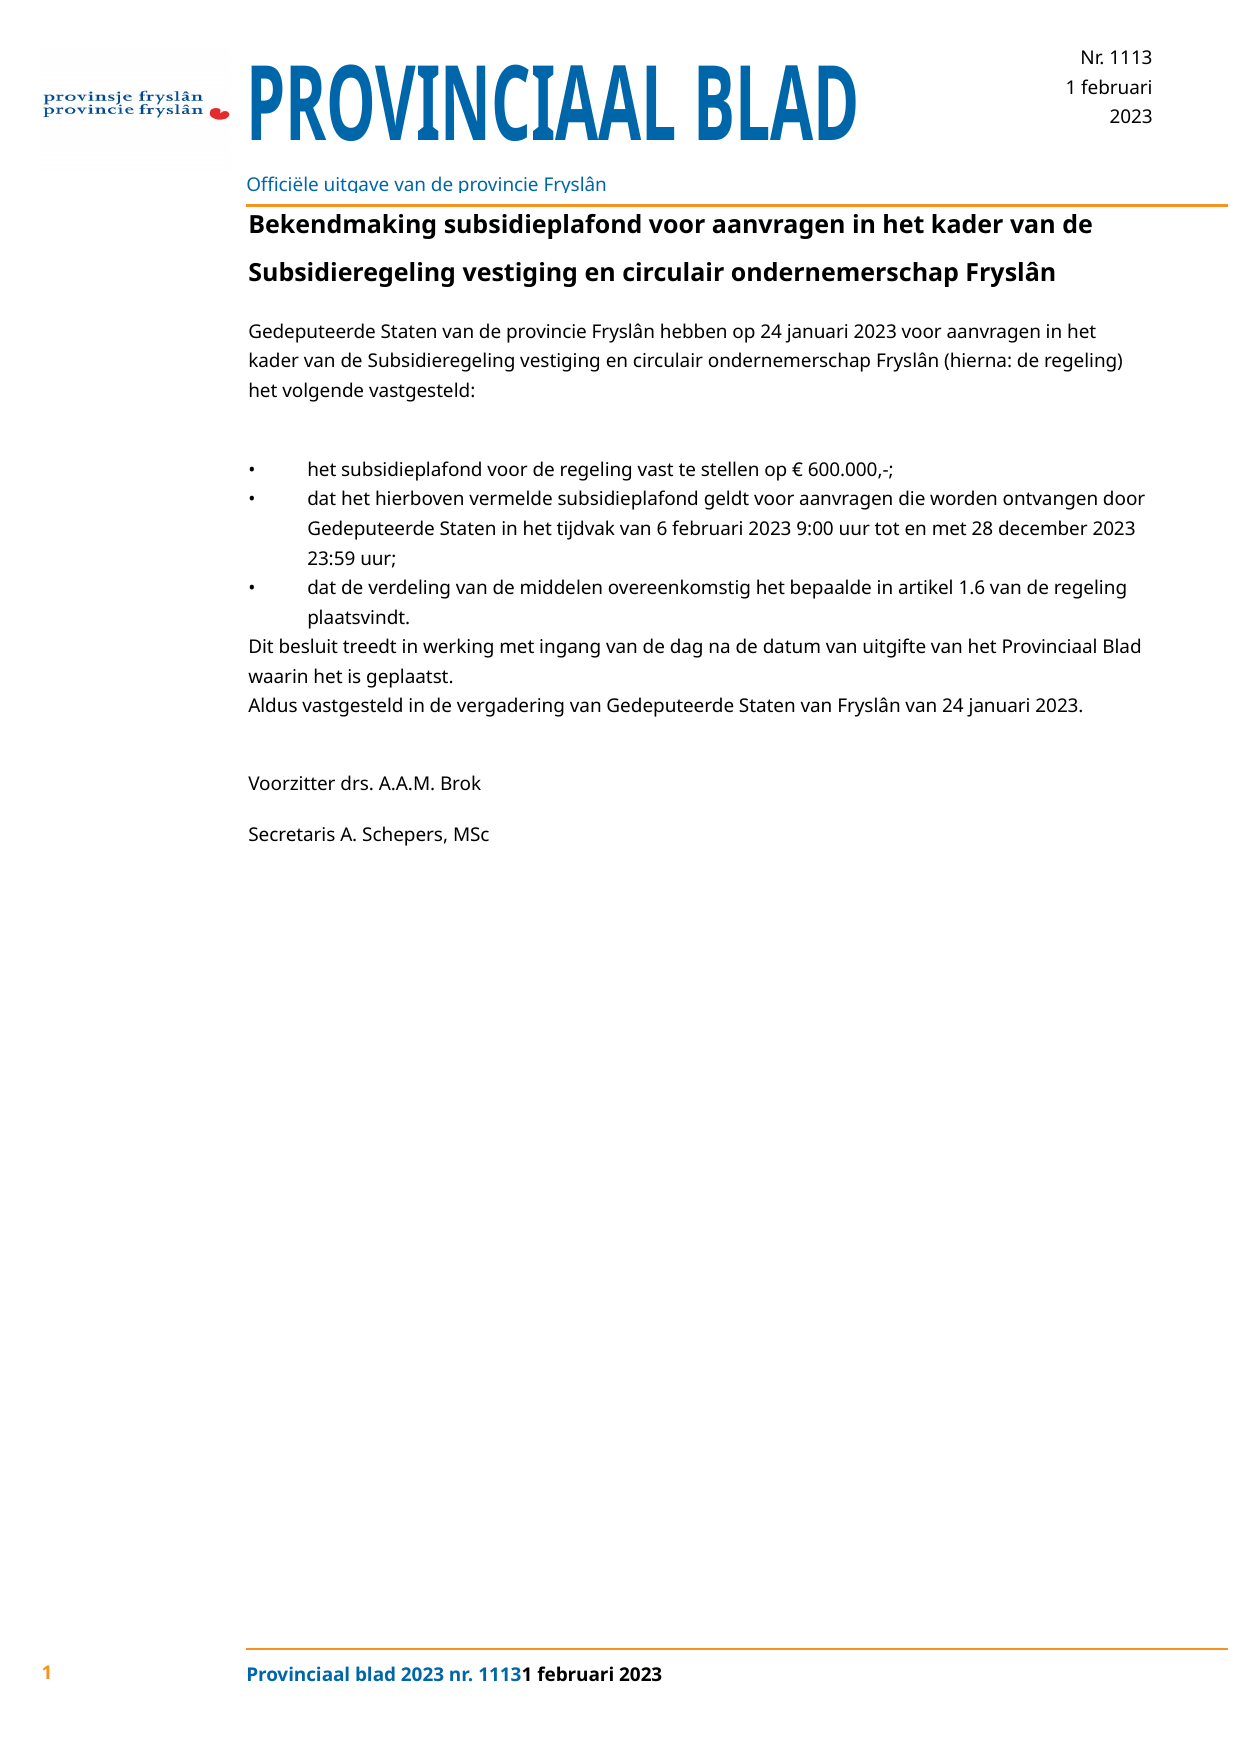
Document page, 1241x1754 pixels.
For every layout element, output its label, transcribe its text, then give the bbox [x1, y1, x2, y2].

text Bekendmaking subsidieplafond voor aanvragen in het kader van de Subsidieregeling vestiging en circulair ondernemerschap Fryslân [248, 207, 1152, 288]
text Gedeputeerde Staten van de provincie Fryslân hebben op 24 januari 2023 voor aanvragen in het kader van de Subsidieregeling vestiging en circulair ondernemerschap Fryslân (hierna: de regeling) het volgende vastgesteld: [248, 318, 1152, 403]
list dat het hierboven vermelde subsidieplafond geldt voor aanvragen die worden ontvangen door Gedeputeerde Staten in het tijdvak van 6 februari 2023 9:00 uur tot en met 28 december 2023 23:59 uur; [248, 486, 1152, 570]
text Voorzitter drs. A.A.M. Brok [248, 770, 1152, 796]
list het subsidieplafond voor de regeling vast te stellen op € 600.000,-; [248, 456, 1152, 482]
picture [41, 47, 231, 172]
text Dit besluit treedt in werking met ingang van de dag na de datum van uitgifte van het Provinciaal Blad waarin het is geplaatst. [248, 633, 1152, 689]
list dat de verdeling van de middelen overeenkomstig het bepaalde in artikel 1.6 van de regeling plaatsvindt. [248, 574, 1152, 629]
text Aldus vastgesteld in de vergadering van Gedeputeerde Staten van Fryslân van 24 januari 2023. [248, 693, 1152, 718]
text Secretaris A. Schepers, MSc [248, 821, 1152, 847]
